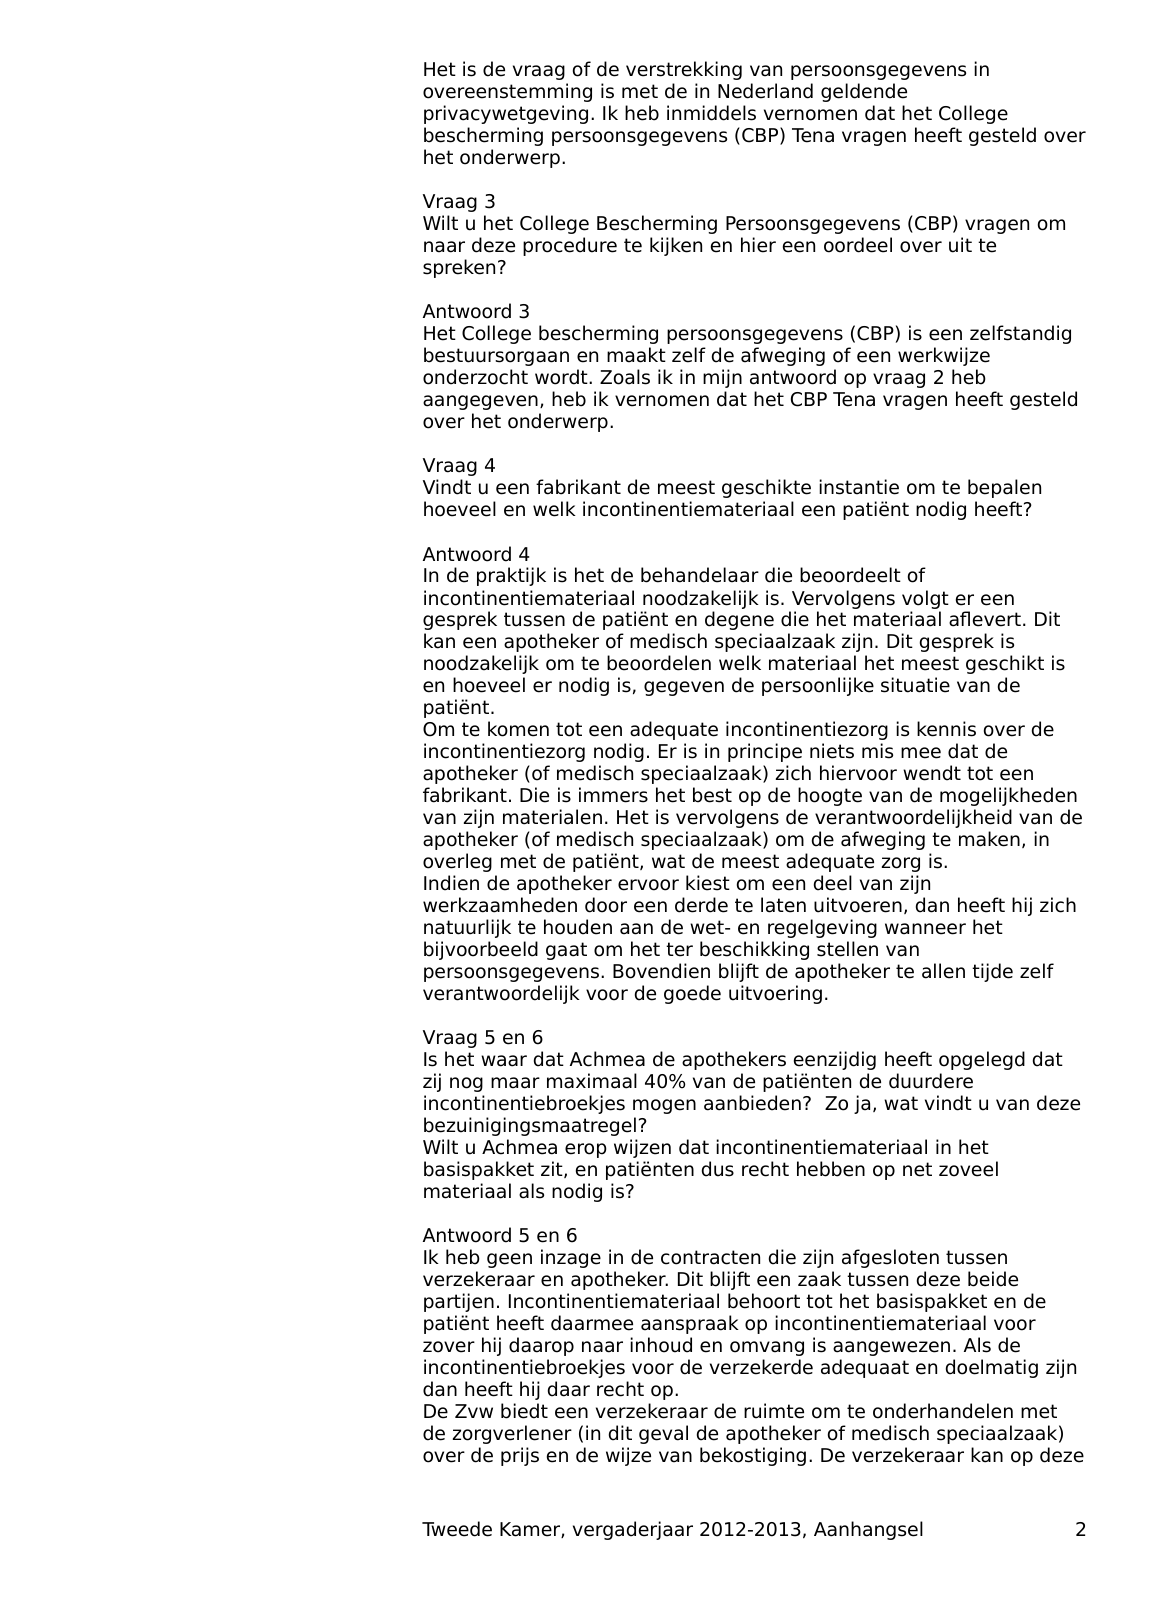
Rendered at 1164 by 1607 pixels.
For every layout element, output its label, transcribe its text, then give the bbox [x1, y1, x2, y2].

text Vraag 4 [422, 455, 1087, 477]
text Om te komen tot een adequate incontinentiezorg is kennis over de incontinentiezorg nodig. Er is in principe niets mis mee dat de apotheker (of medisch speciaalzaak) zich hiervoor wendt tot een fabrikant. Die is immers het best op de hoogte van de mogelijkheden van zijn materialen. Het is vervolgens de verantwoordelijkheid van de apotheker (of medisch speciaalzaak) om de afweging te maken, in overleg met de patiënt, wat de meest adequate zorg is. [422, 719, 1087, 873]
text De Zvw biedt een verzekeraar de ruimte om te onderhandelen met de zorgverlener (in dit geval de apotheker of medisch speciaalzaak) over de prijs en de wijze van bekostiging. De verzekeraar kan op deze [422, 1401, 1087, 1467]
text Vraag 5 en 6 [422, 1027, 1087, 1049]
text Antwoord 3 [422, 301, 1087, 323]
text Antwoord 4 [422, 543, 1087, 565]
text Antwoord 5 en 6 [422, 1225, 1087, 1247]
text Het College bescherming persoonsgegevens (CBP) is een zelfstandig bestuursorgaan en maakt zelf de afweging of een werkwijze onderzocht wordt. Zoals ik in mijn antwoord op vraag 2 heb aangegeven, heb ik vernomen dat het CBP Tena vragen heeft gesteld over het onderwerp. [422, 323, 1087, 433]
text Het is de vraag of de verstrekking van persoonsgegevens in overeenstemming is met de in Nederland geldende privacywetgeving. Ik heb inmiddels vernomen dat het College bescherming persoonsgegevens (CBP) Tena vragen heeft gesteld over het onderwerp. [422, 59, 1087, 169]
text Vindt u een fabrikant de meest geschikte instantie om te bepalen hoeveel en welk incontinentiemateriaal een patiënt nodig heeft? [422, 477, 1087, 521]
text In de praktijk is het de behandelaar die beoordeelt of incontinentiemateriaal noodzakelijk is. Vervolgens volgt er een gesprek tussen de patiënt en degene die het materiaal aflevert. Dit kan een apotheker of medisch speciaalzaak zijn. Dit gesprek is noodzakelijk om te beoordelen welk materiaal het meest geschikt is en hoeveel er nodig is, gegeven de persoonlijke situatie van de patiënt. [422, 565, 1087, 719]
text Wilt u het College Bescherming Persoonsgegevens (CBP) vragen om naar deze procedure te kijken en hier een oordeel over uit te spreken? [422, 213, 1087, 279]
text Ik heb geen inzage in de contracten die zijn afgesloten tussen verzekeraar en apotheker. Dit blijft een zaak tussen deze beide partijen. Incontinentiemateriaal behoort tot het basispakket en de patiënt heeft daarmee aanspraak op incontinentiemateriaal voor zover hij daarop naar inhoud en omvang is aangewezen. Als de incontinentiebroekjes voor de verzekerde adequaat en doelmatig zijn dan heeft hij daar recht op. [422, 1247, 1087, 1401]
text Indien de apotheker ervoor kiest om een deel van zijn werkzaamheden door een derde te laten uitvoeren, dan heeft hij zich natuurlijk te houden aan de wet- en regelgeving wanneer het bijvoorbeeld gaat om het ter beschikking stellen van persoonsgegevens. Bovendien blijft de apotheker te allen tijde zelf verantwoordelijk voor de goede uitvoering. [422, 873, 1087, 1005]
text Is het waar dat Achmea de apothekers eenzijdig heeft opgelegd dat zij nog maar maximaal 40% van de patiënten de duurdere incontinentiebroekjes mogen aanbieden? Zo ja, wat vindt u van deze bezuinigingsmaatregel? [422, 1049, 1087, 1137]
text Vraag 3 [422, 191, 1087, 213]
text Wilt u Achmea erop wijzen dat incontinentiemateriaal in het basispakket zit, en patiënten dus recht hebben op net zoveel materiaal als nodig is? [422, 1137, 1087, 1203]
